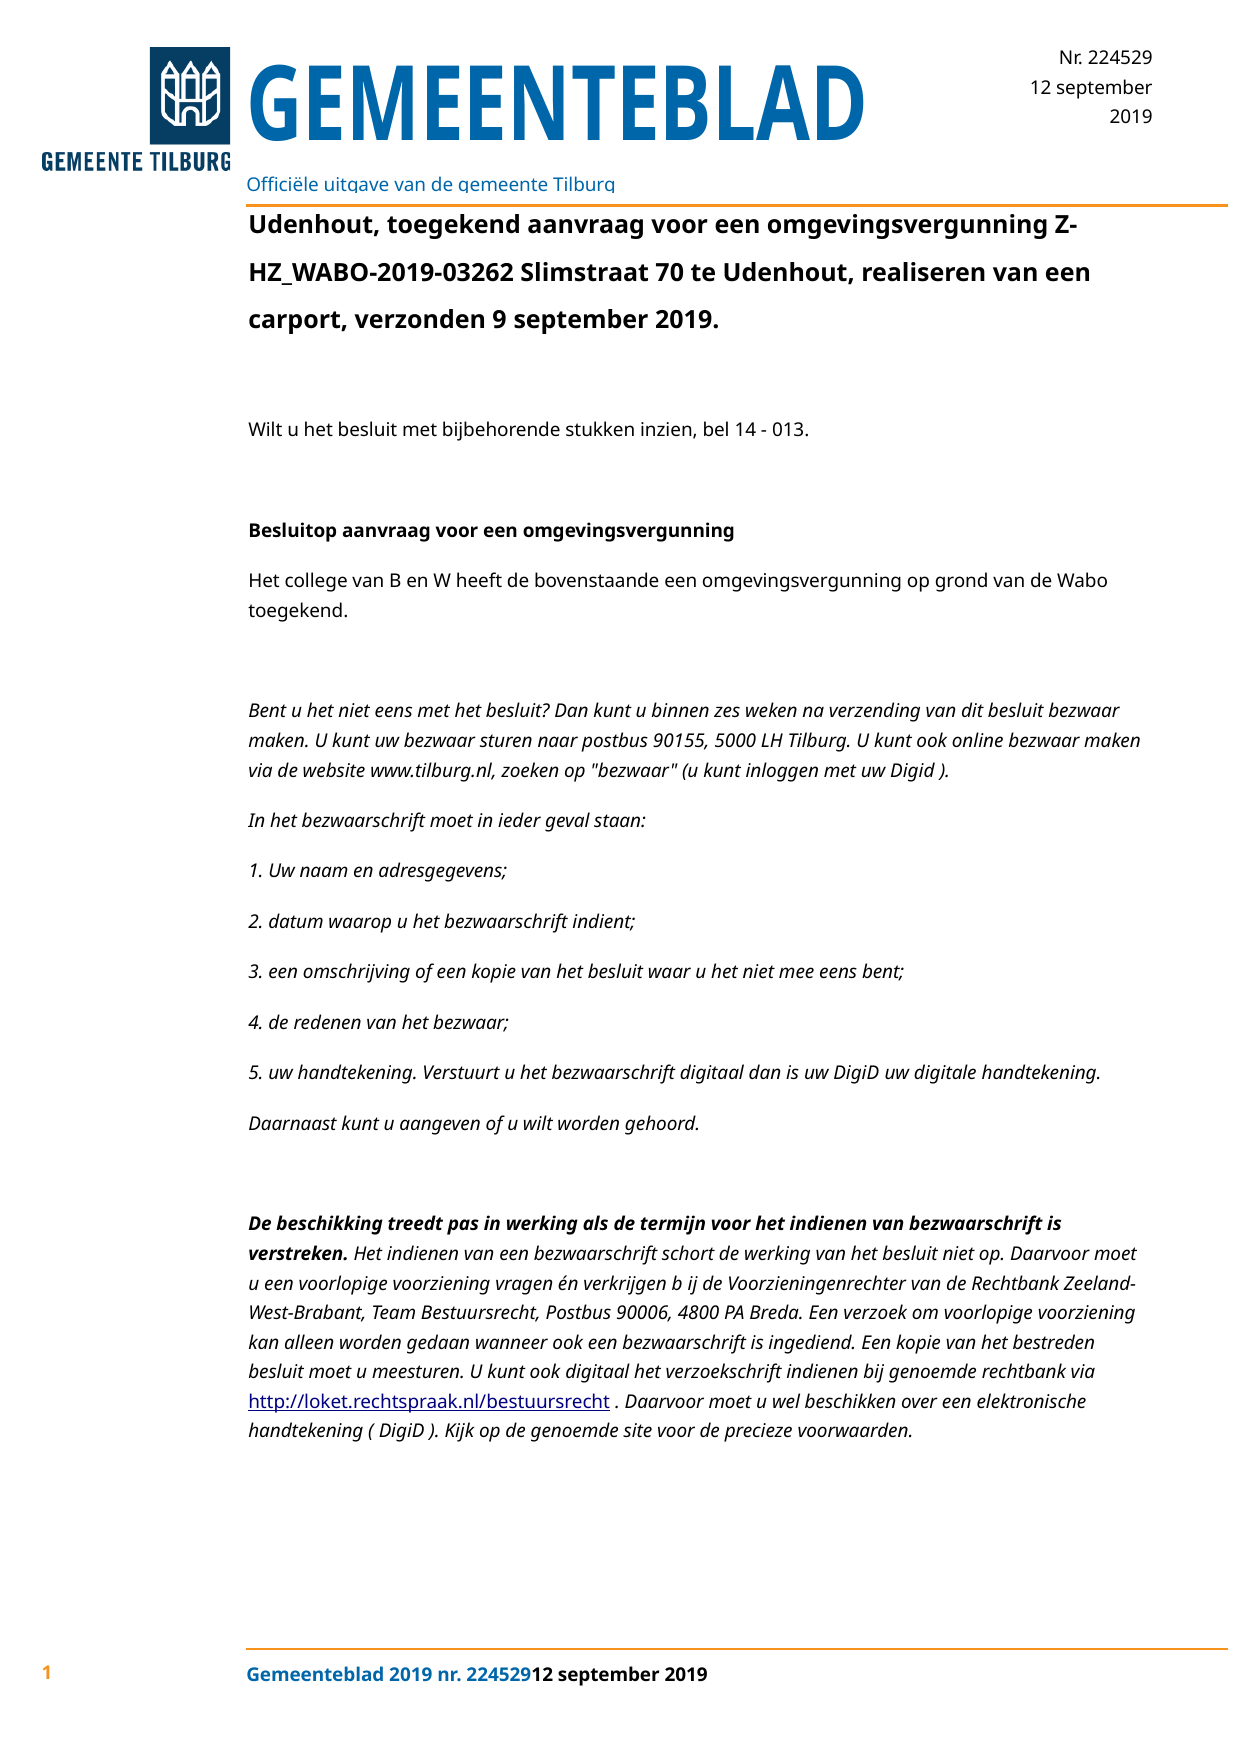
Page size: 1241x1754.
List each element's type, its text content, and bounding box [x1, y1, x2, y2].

text De beschikking treedt pas in werking als de termijn voor het indienen van bezwaarschrift is verstreken. Het indienen van een bezwaarschrift schort de werking van het besluit niet op. Daarvoor moet u een voorlopige voorziening vragen én verkrijgen b ij de Voorzieningenrechter van de Rechtbank Zeeland-West-Brabant, Team Bestuursrecht, Postbus 90006, 4800 PA Breda. Een verzoek om voorlopige voorziening kan alleen worden gedaan wanneer ook een bezwaarschrift is ingediend. Een kopie van het bestreden besluit moet u meesturen. U kunt ook digitaal het verzoekschrift indienen bij genoemde rechtbank via http://loket.rechtspraak.nl/bestuursrecht . Daarvoor moet u wel beschikken over een elektronische handtekening ( DigiD ). Kijk op de genoemde site voor de precieze voorwaarden. [248, 1211, 1152, 1443]
text Het college van B en W heeft de bovenstaande een omgevingsvergunning op grond van de Wabo toegekend. [248, 567, 1152, 622]
text Daarnaast kunt u aangeven of u wilt worden gehoord. [248, 1110, 1152, 1135]
text In het bezwaarschrift moet in ieder geval staan: [248, 807, 1152, 833]
text 5. uw handtekening. Verstuurt u het bezwaarschrift digitaal dan is uw DigiD uw digitale handtekening. [248, 1059, 1152, 1085]
text Udenhout, toegekend aanvraag voor een omgevingsvergunning Z-HZ_WABO-2019-03262 Slimstraat 70 te Udenhout, realiseren van een carport, verzonden 9 september 2019. [248, 207, 1152, 336]
text 2. datum waarop u het bezwaarschrift indient; [248, 908, 1152, 934]
text 3. een omschrijving of een kopie van het besluit waar u het niet mee eens bent; [248, 958, 1152, 984]
text Besluitop aanvraag voor een omgevingsvergunning [248, 517, 1152, 542]
text Bent u het niet eens met het besluit? Dan kunt u binnen zes weken na verzending van dit besluit bezwaar maken. U kunt uw bezwaar sturen naar postbus 90155, 5000 LH Tilburg. U kunt ook online bezwaar maken via de website www.tilburg.nl, zoeken op "bezwaar" (u kunt inloggen met uw Digid ). [248, 698, 1152, 782]
text 1. Uw naam en adresgegevens; [248, 858, 1152, 883]
picture [41, 47, 231, 172]
text Wilt u het besluit met bijbehorende stukken inzien, bel 14 - 013. [248, 416, 1152, 442]
text 4. de redenen van het bezwaar; [248, 1009, 1152, 1034]
